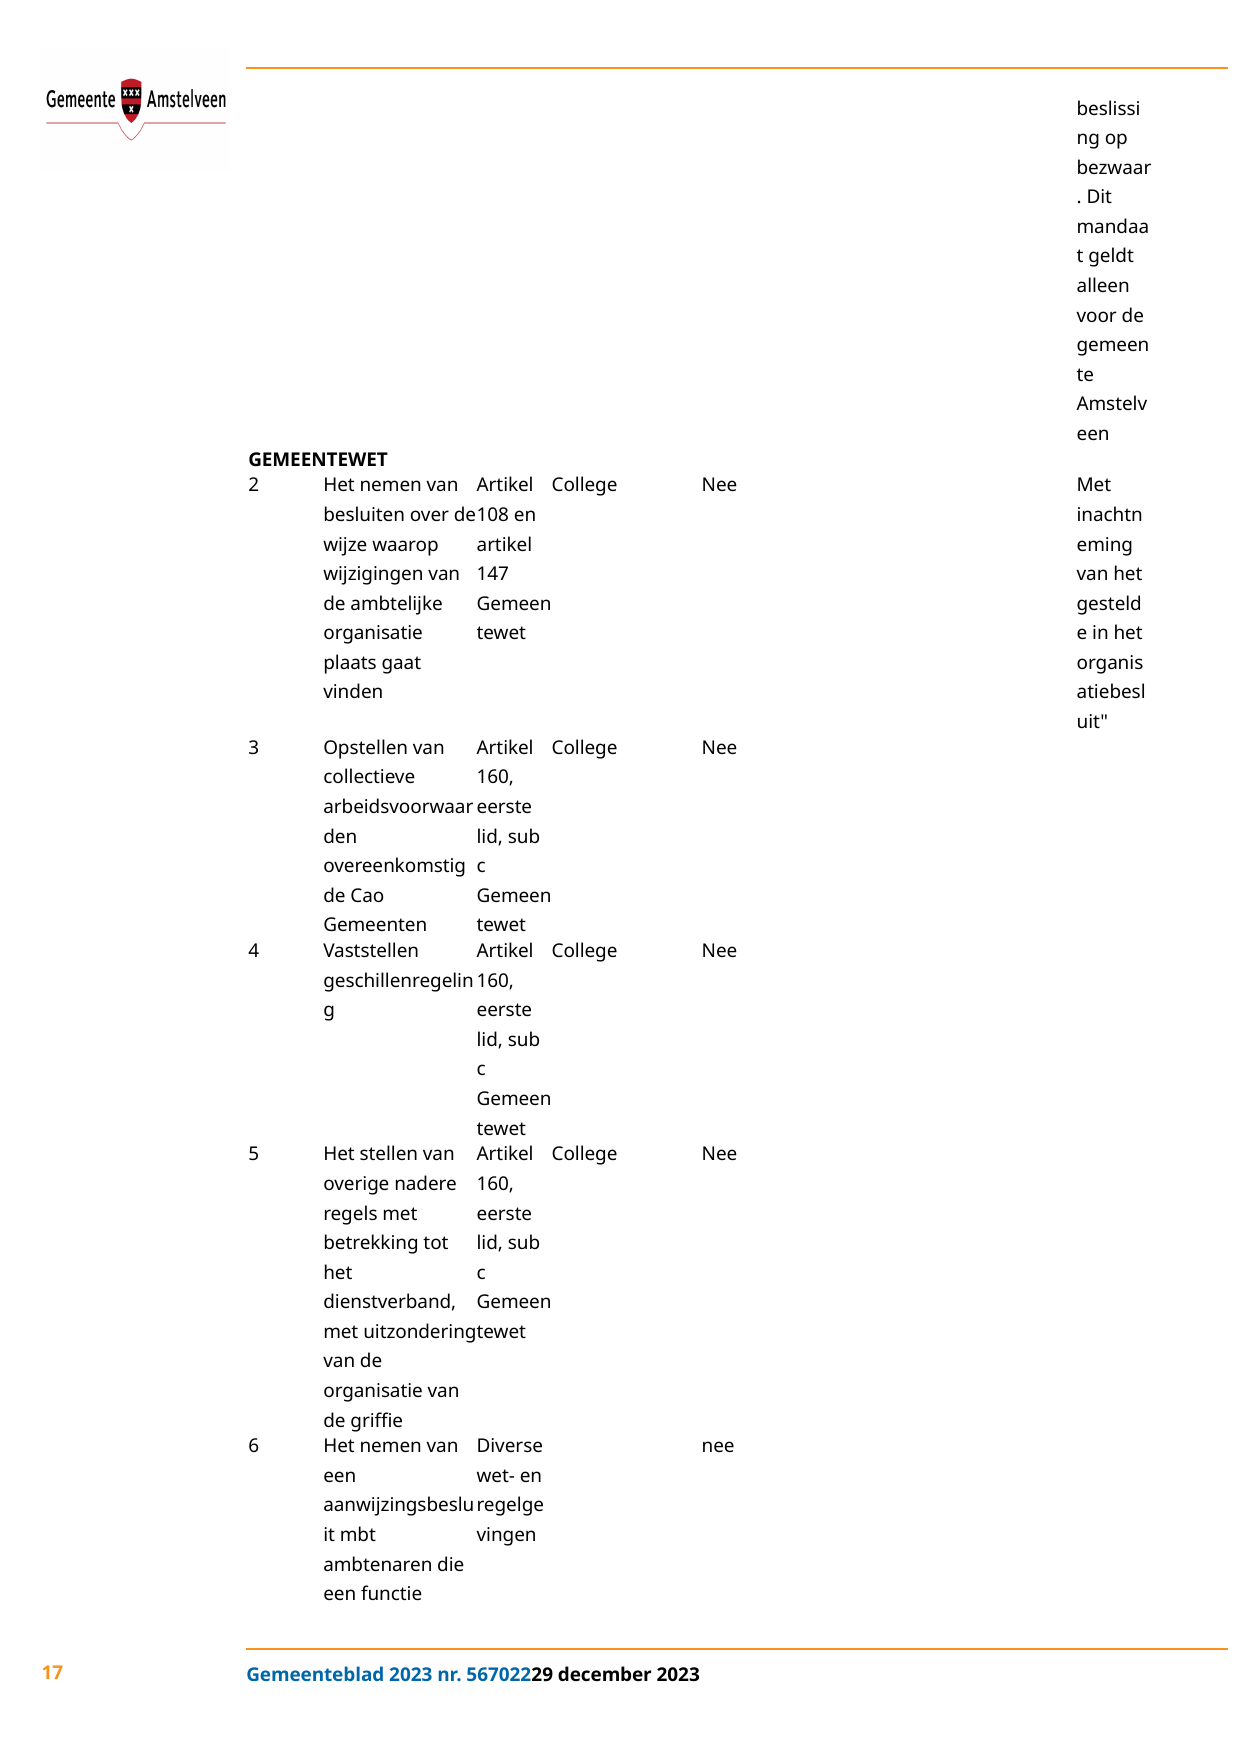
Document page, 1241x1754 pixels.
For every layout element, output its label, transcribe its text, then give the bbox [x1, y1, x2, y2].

table_cell 2 [248, 472, 323, 734]
table_cell Het stellen van overige nadere regels met betrekking tot het dienstverband, met uitzondering van de organisatie van de griffie [323, 1141, 476, 1432]
table_cell [851, 1141, 1076, 1432]
table_cell Nee [701, 734, 851, 937]
table_cell 3 [248, 734, 323, 937]
table_cell Artikel 108 en artikel 147 Gemeentewet [476, 472, 551, 734]
table_cell [1076, 937, 1152, 1141]
table_cell [851, 472, 1076, 734]
table_cell nee [701, 1433, 851, 1606]
table_cell 5 [248, 1141, 323, 1432]
table_cell [851, 95, 1076, 446]
table_cell GEMEENTEWET [248, 446, 1152, 472]
table_cell [851, 937, 1076, 1141]
table_cell Diverse wet- en regelgevingen [476, 1433, 551, 1606]
table_cell 4 [248, 937, 323, 1141]
table_cell College [551, 472, 701, 734]
table_cell College [551, 734, 701, 937]
table_cell Artikel 160, eerste lid, sub c Gemeentewet [476, 734, 551, 937]
table_cell [851, 1433, 1076, 1606]
table_cell Nee [701, 472, 851, 734]
table_cell Nee [701, 937, 851, 1141]
table_cell Nee [701, 1141, 851, 1432]
table_cell Het nemen van een aanwijzingsbesluit mbt ambtenaren die een functie [323, 1433, 476, 1606]
table_cell Artikel 160, eerste lid, sub c Gemeentewet [476, 937, 551, 1141]
table_cell [551, 1433, 701, 1606]
table_cell [476, 95, 551, 446]
table_cell [551, 95, 701, 446]
table_cell [701, 95, 851, 446]
table_cell College [551, 1141, 701, 1432]
table_cell [248, 95, 323, 446]
table_cell College [551, 937, 701, 1141]
table_cell [851, 734, 1076, 937]
table_cell beslissing op bezwaar. Dit mandaat geldt alleen voor de gemeente Amstelveen [1076, 95, 1152, 446]
table_cell Met inachtneming van het gestelde in het organisatiebesluit" [1076, 472, 1152, 734]
table_cell [1076, 1433, 1152, 1606]
table_cell 6 [248, 1433, 323, 1606]
table_cell [1076, 1141, 1152, 1432]
table_cell Opstellen van collectieve arbeidsvoorwaarden overeenkomstig de Cao Gemeenten [323, 734, 476, 937]
table_cell [1076, 734, 1152, 937]
table_cell Vaststellen geschillenregeling [323, 937, 476, 1141]
table_cell [323, 95, 476, 446]
table_cell Het nemen van besluiten over de wijze waarop wijzigingen van de ambtelijke organisatie plaats gaat vinden [323, 472, 476, 734]
picture [41, 47, 231, 172]
table_cell Artikel 160, eerste lid, sub c Gemeentewet [476, 1141, 551, 1432]
